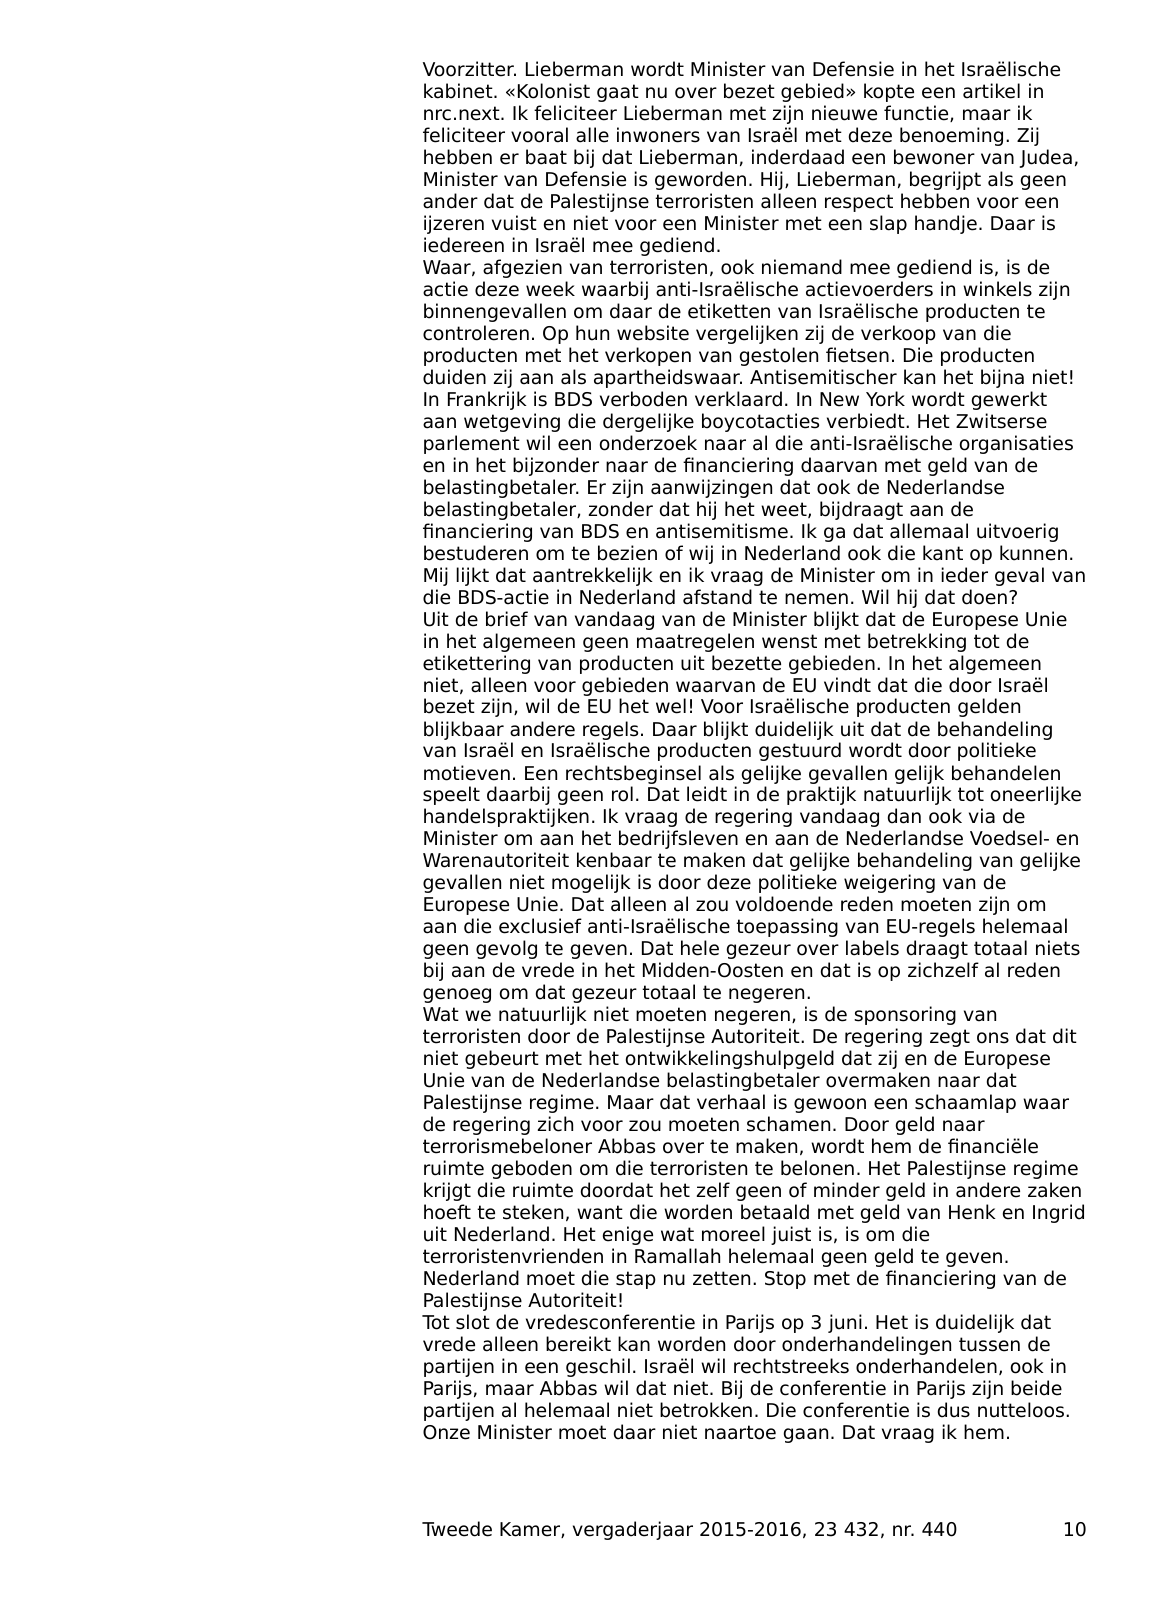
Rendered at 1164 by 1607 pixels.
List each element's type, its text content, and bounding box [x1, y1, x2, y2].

text Tot slot de vredesconferentie in Parijs op 3 juni. Het is duidelijk dat vrede alleen bereikt kan worden door onderhandelingen tussen de partijen in een geschil. Israël wil rechtstreeks onderhandelen, ook in Parijs, maar Abbas wil dat niet. Bij de conferentie in Parijs zijn beide partijen al helemaal niet betrokken. Die conferentie is dus nutteloos. Onze Minister moet daar niet naartoe gaan. Dat vraag ik hem. [422, 1312, 1087, 1444]
text Voorzitter. Lieberman wordt Minister van Defensie in het Israëlische kabinet. «Kolonist gaat nu over bezet gebied» kopte een artikel in nrc.next. Ik feliciteer Lieberman met zijn nieuwe functie, maar ik feliciteer vooral alle inwoners van Israël met deze benoeming. Zij hebben er baat bij dat Lieberman, inderdaad een bewoner van Judea, Minister van Defensie is geworden. Hij, Lieberman, begrijpt als geen ander dat de Palestijnse terroristen alleen respect hebben voor een ijzeren vuist en niet voor een Minister met een slap handje. Daar is iedereen in Israël mee gediend. [422, 59, 1087, 257]
text Wat we natuurlijk niet moeten negeren, is de sponsoring van terroristen door de Palestijnse Autoriteit. De regering zegt ons dat dit niet gebeurt met het ontwikkelingshulpgeld dat zij en de Europese Unie van de Nederlandse belastingbetaler overmaken naar dat Palestijnse regime. Maar dat verhaal is gewoon een schaamlap waar de regering zich voor zou moeten schamen. Door geld naar terrorismebeloner Abbas over te maken, wordt hem de financiële ruimte geboden om die terroristen te belonen. Het Palestijnse regime krijgt die ruimte doordat het zelf geen of minder geld in andere zaken hoeft te steken, want die worden betaald met geld van Henk en Ingrid uit Nederland. Het enige wat moreel juist is, is om die terroristenvrienden in Ramallah helemaal geen geld te geven. Nederland moet die stap nu zetten. Stop met de financiering van de Palestijnse Autoriteit! [422, 1004, 1087, 1312]
text Waar, afgezien van terroristen, ook niemand mee gediend is, is de actie deze week waarbij anti-Israëlische actievoerders in winkels zijn binnengevallen om daar de etiketten van Israëlische producten te controleren. Op hun website vergelijken zij de verkoop van die producten met het verkopen van gestolen fietsen. Die producten duiden zij aan als apartheidswaar. Antisemitischer kan het bijna niet! In Frankrijk is BDS verboden verklaard. In New York wordt gewerkt aan wetgeving die dergelijke boycotacties verbiedt. Het Zwitserse parlement wil een onderzoek naar al die anti-Israëlische organisaties en in het bijzonder naar de financiering daarvan met geld van de belastingbetaler. Er zijn aanwijzingen dat ook de Nederlandse belastingbetaler, zonder dat hij het weet, bijdraagt aan de financiering van BDS en antisemitisme. Ik ga dat allemaal uitvoerig bestuderen om te bezien of wij in Nederland ook die kant op kunnen. Mij lijkt dat aantrekkelijk en ik vraag de Minister om in ieder geval van die BDS-actie in Nederland afstand te nemen. Wil hij dat doen? [422, 257, 1087, 608]
text Uit de brief van vandaag van de Minister blijkt dat de Europese Unie in het algemeen geen maatregelen wenst met betrekking tot de etikettering van producten uit bezette gebieden. In het algemeen niet, alleen voor gebieden waarvan de EU vindt dat die door Israël bezet zijn, wil de EU het wel! Voor Israëlische producten gelden blijkbaar andere regels. Daar blijkt duidelijk uit dat de behandeling van Israël en Israëlische producten gestuurd wordt door politieke motieven. Een rechtsbeginsel als gelijke gevallen gelijk behandelen speelt daarbij geen rol. Dat leidt in de praktijk natuurlijk tot oneerlijke handelspraktijken. Ik vraag de regering vandaag dan ook via de Minister om aan het bedrijfsleven en aan de Nederlandse Voedsel- en Warenautoriteit kenbaar te maken dat gelijke behandeling van gelijke gevallen niet mogelijk is door deze politieke weigering van de Europese Unie. Dat alleen al zou voldoende reden moeten zijn om aan die exclusief anti-Israëlische toepassing van EU-regels helemaal geen gevolg te geven. Dat hele gezeur over labels draagt totaal niets bij aan de vrede in het Midden-Oosten en dat is op zichzelf al reden genoeg om dat gezeur totaal te negeren. [422, 608, 1087, 1004]
